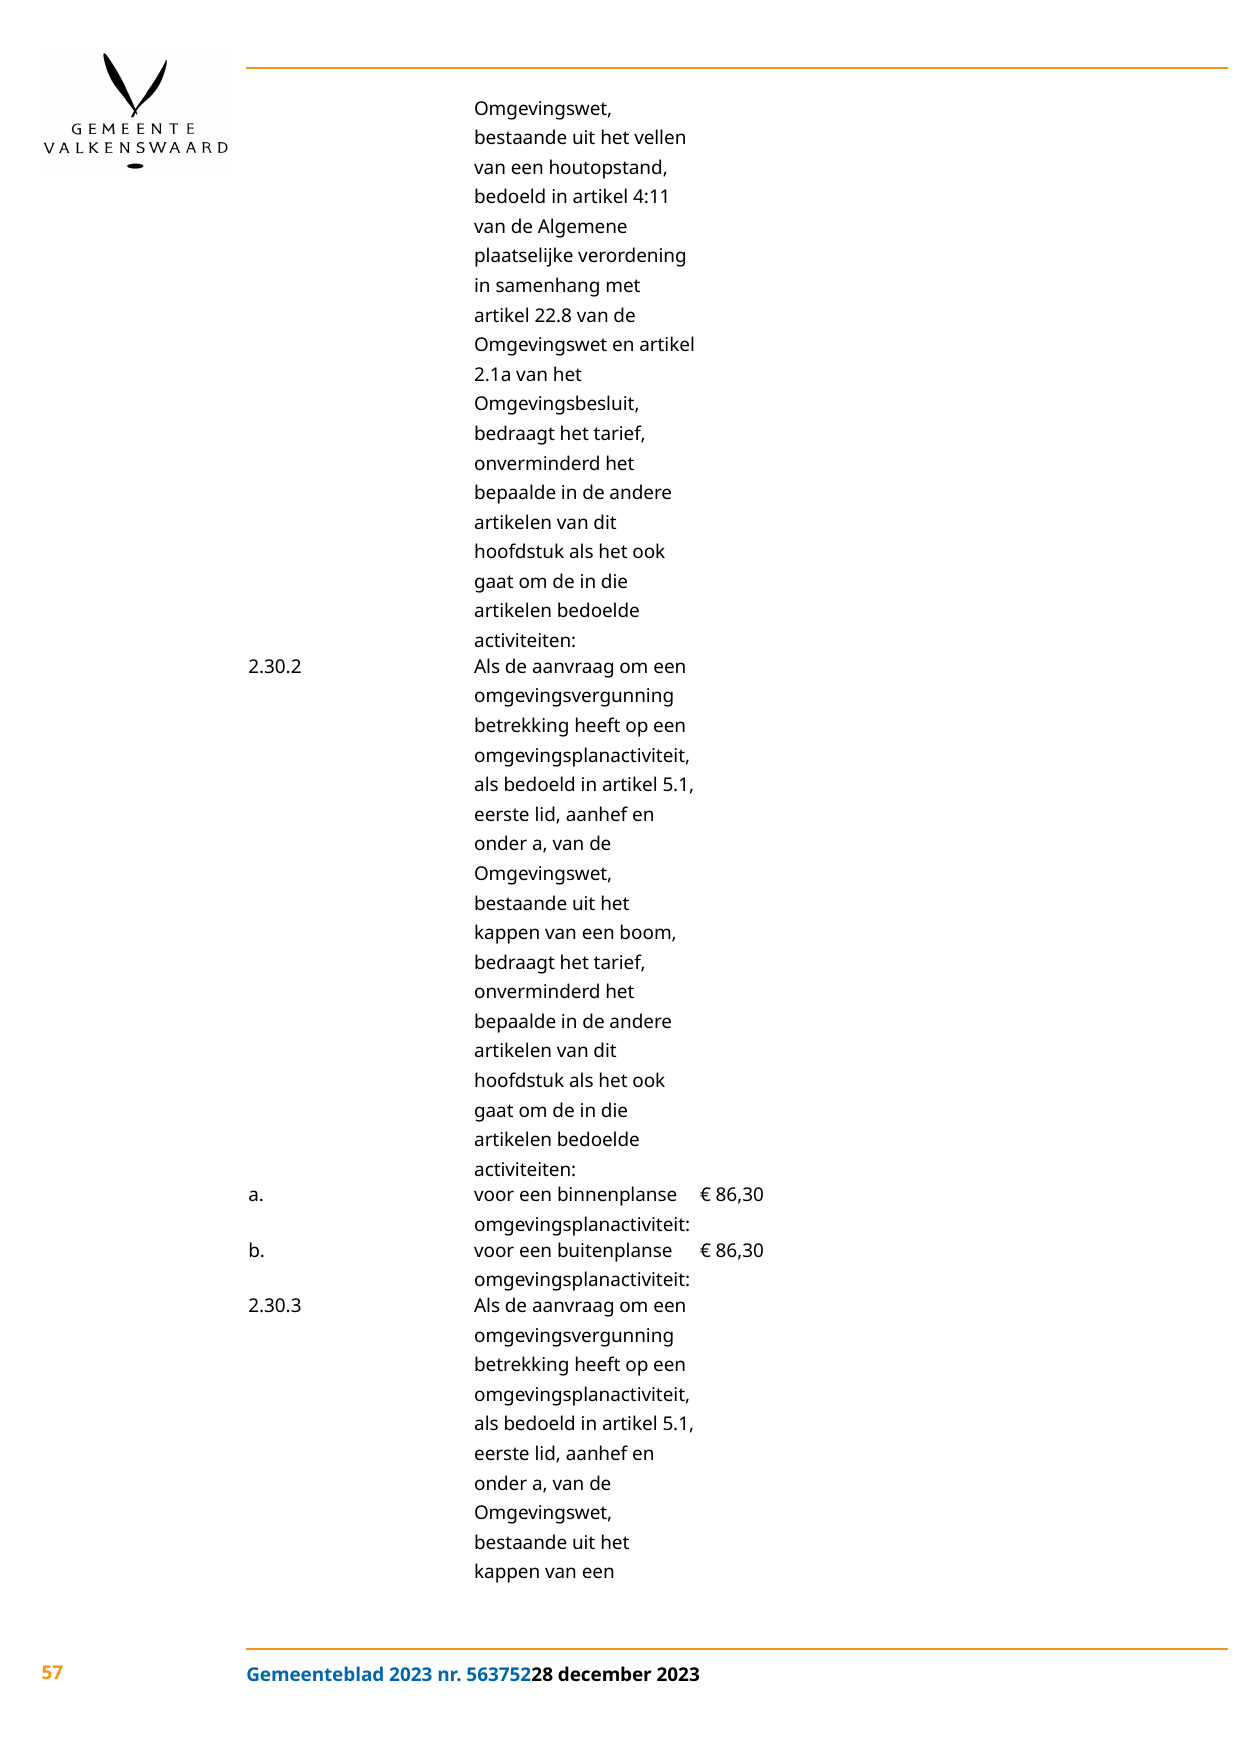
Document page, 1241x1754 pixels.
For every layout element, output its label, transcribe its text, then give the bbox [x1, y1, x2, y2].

table_cell [700, 653, 926, 1182]
table_cell [700, 95, 926, 653]
table_cell [926, 95, 1152, 653]
table_cell € 86,30 [700, 1182, 926, 1237]
table_cell 2.30.3 [248, 1292, 474, 1584]
table_cell b. [248, 1237, 474, 1292]
table_cell Als de aanvraag om een omgevingsvergunning betrekking heeft op een omgevingsplanactiviteit, als bedoeld in artikel 5.1, eerste lid, aanhef en onder a, van de Omgevingswet, bestaande uit het kappen van een boom, bedraagt het tarief, onverminderd het bepaalde in de andere artikelen van dit hoofdstuk als het ook gaat om de in die artikelen bedoelde activiteiten: [474, 653, 700, 1182]
table_cell a. [248, 1182, 474, 1237]
table_cell Als de aanvraag om een omgevingsvergunning betrekking heeft op een omgevingsplanactiviteit, als bedoeld in artikel 5.1, eerste lid, aanhef en onder a, van de Omgevingswet, bestaande uit het kappen van een [474, 1292, 700, 1584]
table_cell [926, 1237, 1152, 1292]
picture [41, 47, 231, 172]
table_cell voor een buitenplanse omgevingsplanactiviteit: [474, 1237, 700, 1292]
table_cell [700, 1292, 926, 1584]
table_cell Omgevingswet, bestaande uit het vellen van een houtopstand, bedoeld in artikel 4:11 van de Algemene plaatselijke verordening in samenhang met artikel 22.8 van de Omgevingswet en artikel 2.1a van het Omgevingsbesluit, bedraagt het tarief, onverminderd het bepaalde in de andere artikelen van dit hoofdstuk als het ook gaat om de in die artikelen bedoelde activiteiten: [474, 95, 700, 653]
table_cell [926, 1182, 1152, 1237]
table_cell [926, 1292, 1152, 1584]
table_cell [248, 95, 474, 653]
table_cell voor een binnenplanse omgevingsplanactiviteit: [474, 1182, 700, 1237]
table_cell € 86,30 [700, 1237, 926, 1292]
table_cell [926, 653, 1152, 1182]
table_cell 2.30.2 [248, 653, 474, 1182]
